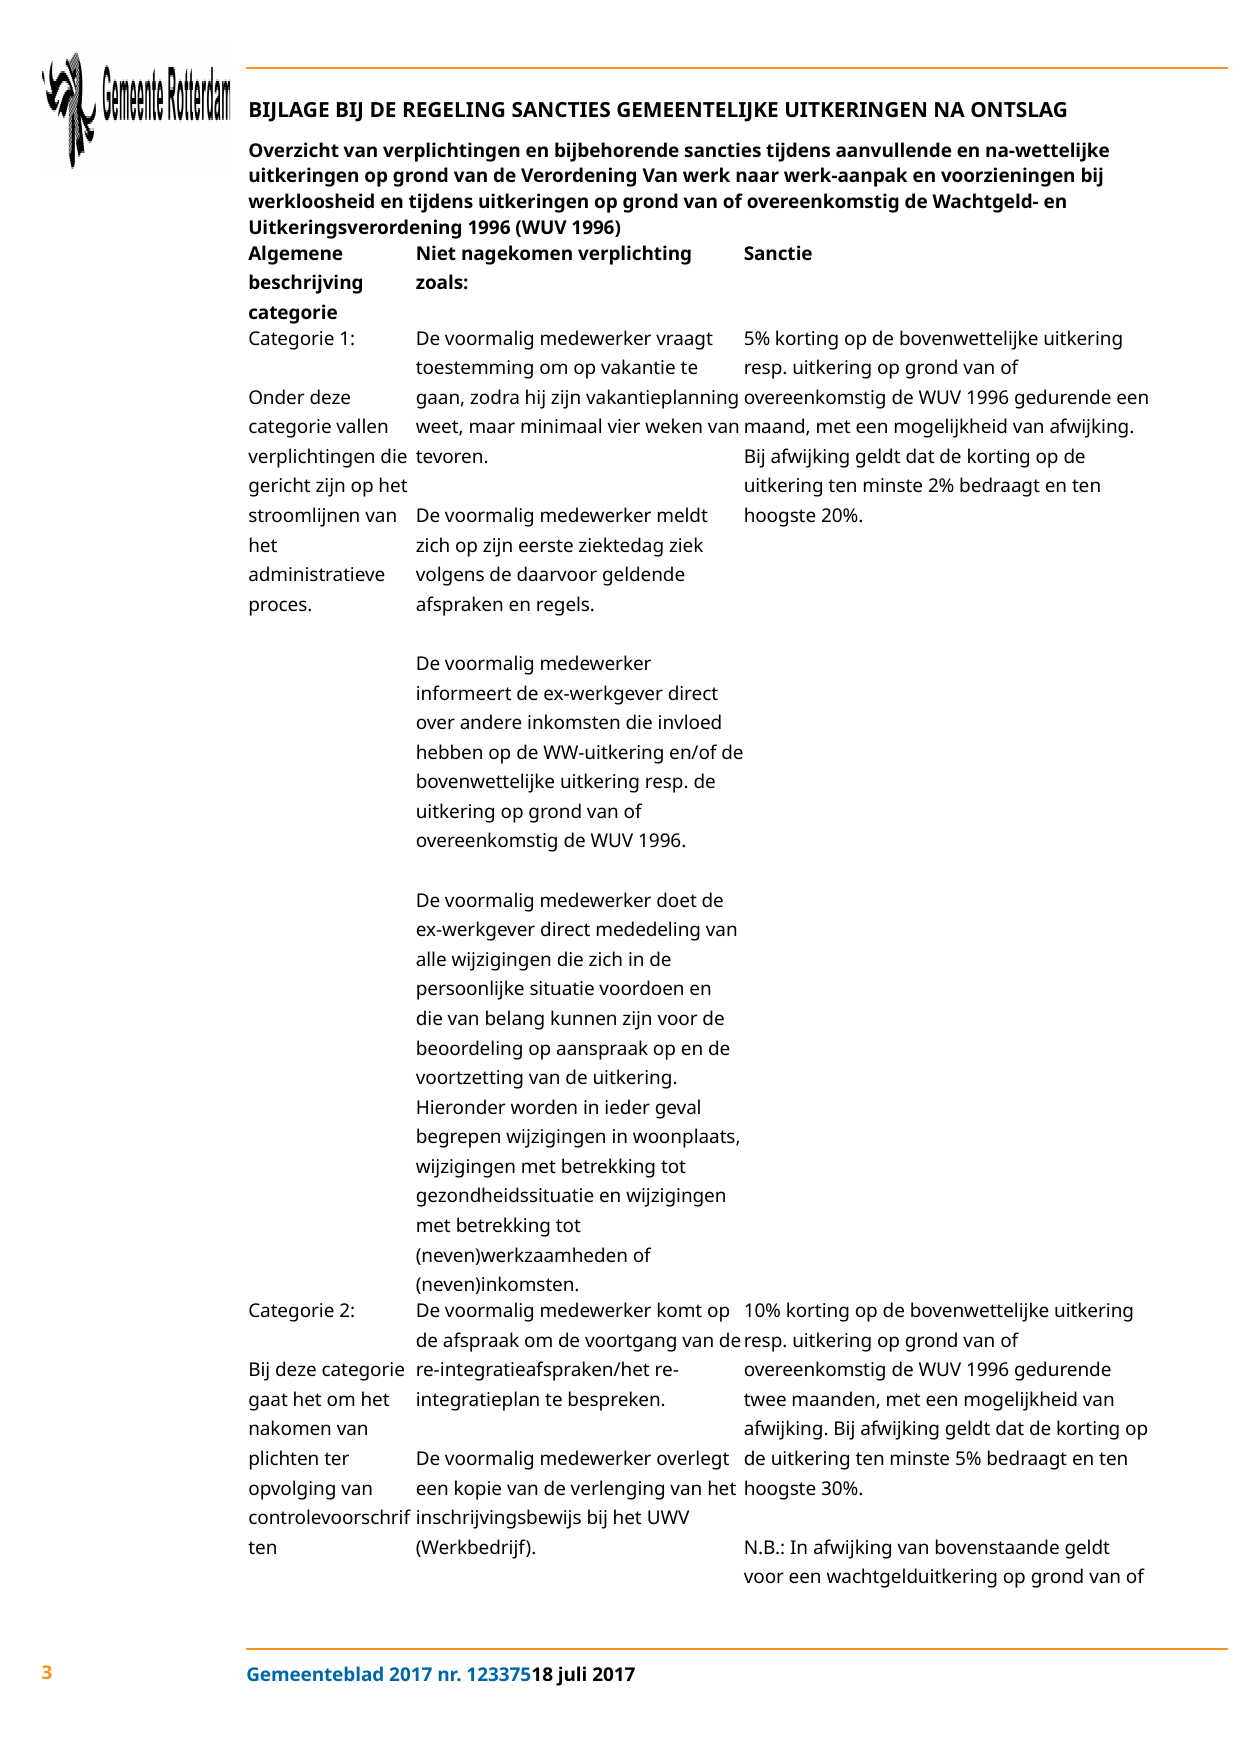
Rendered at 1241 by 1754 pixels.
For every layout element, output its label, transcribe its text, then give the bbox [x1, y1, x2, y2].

table_cell Categorie 1: Onder deze categorie vallen verplichtingen die gericht zijn op het stroomlijnen van het administratieve proces. [248, 325, 416, 1297]
text BIJLAGE BIJ DE REGELING SANCTIES GEMEENTELIJKE UITKERINGEN NA ONTSLAG [248, 95, 1152, 123]
text Overzicht van verplichtingen en bijbehorende sancties tijdens aanvullende en na-wettelijke uitkeringen op grond van de Verordening Van werk naar werk-aanpak en voorzieningen bij werkloosheid en tijdens uitkeringen op grond van of overeenkomstig de Wachtgeld- en Uitkeringsverordening 1996 (WUV 1996) [248, 137, 1152, 240]
table_cell Categorie 2: Bij deze categorie gaat het om het nakomen van plichten ter opvolging van controlevoorschriften [248, 1297, 416, 1589]
table_cell 10% korting op de bovenwettelijke uitkering resp. uitkering op grond van of overeenkomstig de WUV 1996 gedurende twee maanden, met een mogelijkheid van afwijking. Bij afwijking geldt dat de korting op de uitkering ten minste 5% bedraagt en ten hoogste 30%. N.B.: In afwijking van bovenstaande geldt voor een wachtgelduitkering op grond van of [744, 1297, 1152, 1589]
table_header Algemene beschrijving categorie [248, 240, 416, 325]
table_cell De voormalig medewerker komt op de afspraak om de voortgang van de re-integratieafspraken/het re-integratieplan te bespreken. De voormalig medewerker overlegt een kopie van de verlenging van het inschrijvingsbewijs bij het UWV (Werkbedrijf). [416, 1297, 743, 1589]
table_header Sanctie [744, 240, 1152, 325]
table_header Niet nagekomen verplichting zoals: [416, 240, 743, 325]
table_cell 5% korting op de bovenwettelijke uitkering resp. uitkering op grond van of overeenkomstig de WUV 1996 gedurende een maand, met een mogelijkheid van afwijking. Bij afwijking geldt dat de korting op de uitkering ten minste 2% bedraagt en ten hoogste 20%. [744, 325, 1152, 1297]
picture [41, 47, 231, 172]
table_cell De voormalig medewerker vraagt toestemming om op vakantie te gaan, zodra hij zijn vakantieplanning weet, maar minimaal vier weken van tevoren. De voormalig medewerker meldt zich op zijn eerste ziektedag ziek volgens de daarvoor geldende afspraken en regels. De voormalig medewerker informeert de ex-werkgever direct over andere inkomsten die invloed hebben op de WW-uitkering en/of de bovenwettelijke uitkering resp. de uitkering op grond van of overeenkomstig de WUV 1996. De voormalig medewerker doet de ex-werkgever direct mededeling van alle wijzigingen die zich in de persoonlijke situatie voordoen en die van belang kunnen zijn voor de beoordeling op aanspraak op en de voortzetting van de uitkering. Hieronder worden in ieder geval begrepen wijzigingen in woonplaats, wijzigingen met betrekking tot gezondheidssituatie en wijzigingen met betrekking tot (neven)werkzaamheden of (neven)inkomsten. [416, 325, 743, 1297]
